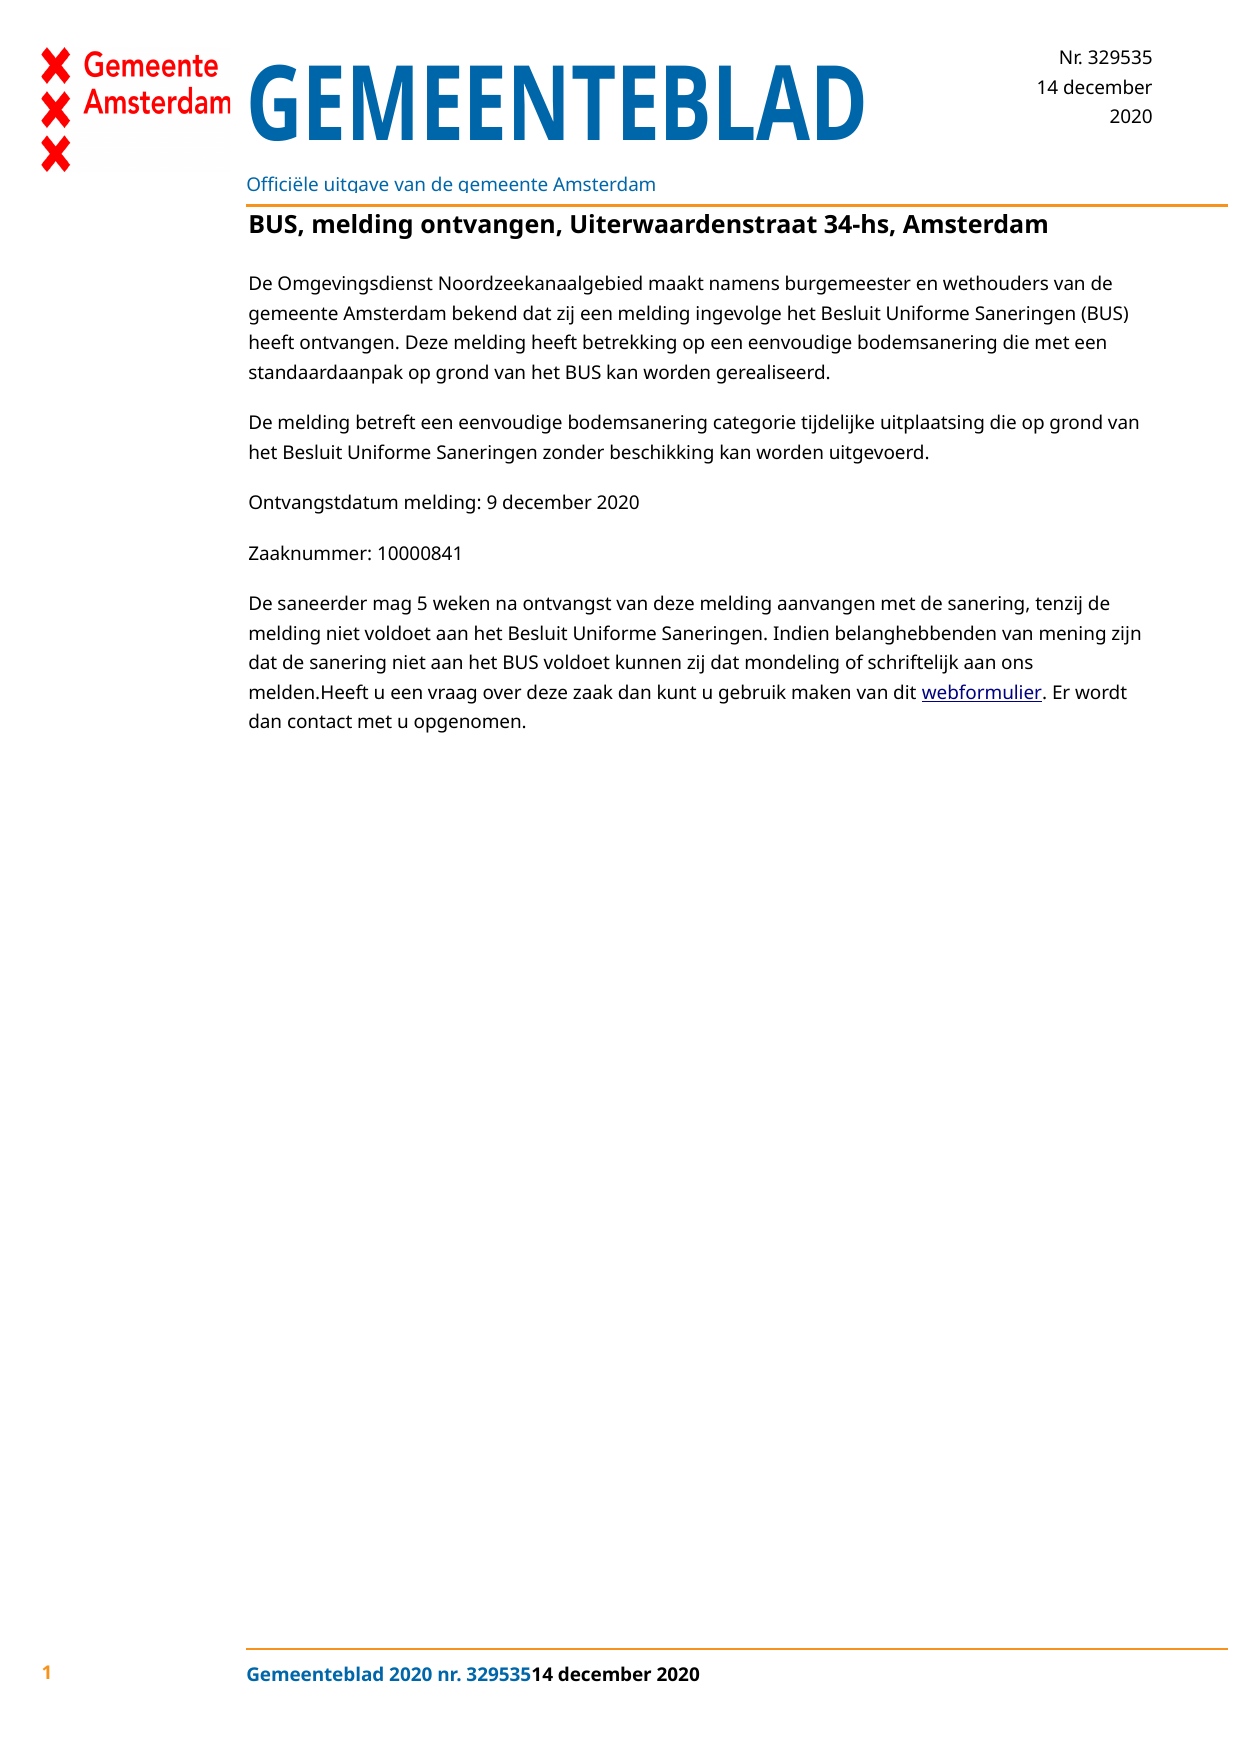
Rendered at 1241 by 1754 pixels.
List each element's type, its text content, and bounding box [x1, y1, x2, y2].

text De saneerder mag 5 weken na ontvangst van deze melding aanvangen met de sanering, tenzij de melding niet voldoet aan het Besluit Uniforme Saneringen. Indien belanghebbenden van mening zijn dat de sanering niet aan het BUS voldoet kunnen zij dat mondeling of schriftelijk aan ons melden.Heeft u een vraag over deze zaak dan kunt u gebruik maken van dit webformulier. Er wordt dan contact met u opgenomen. [248, 590, 1152, 734]
text Ontvangstdatum melding: 9 december 2020 [248, 489, 1152, 515]
text Zaaknummer: 10000841 [248, 540, 1152, 566]
text De melding betreft een eenvoudige bodemsanering categorie tijdelijke uitplaatsing die op grond van het Besluit Uniforme Saneringen zonder beschikking kan worden uitgevoerd. [248, 409, 1152, 465]
picture [41, 47, 231, 172]
text De Omgevingsdienst Noordzeekanaalgebied maakt namens burgemeester en wethouders van de gemeente Amsterdam bekend dat zij een melding ingevolge het Besluit Uniforme Saneringen (BUS) heeft ontvangen. Deze melding heeft betrekking op een eenvoudige bodemsanering die met een standaardaanpak op grond van het BUS kan worden gerealiseerd. [248, 270, 1152, 385]
text BUS, melding ontvangen, Uiterwaardenstraat 34-hs, Amsterdam [248, 207, 1152, 241]
